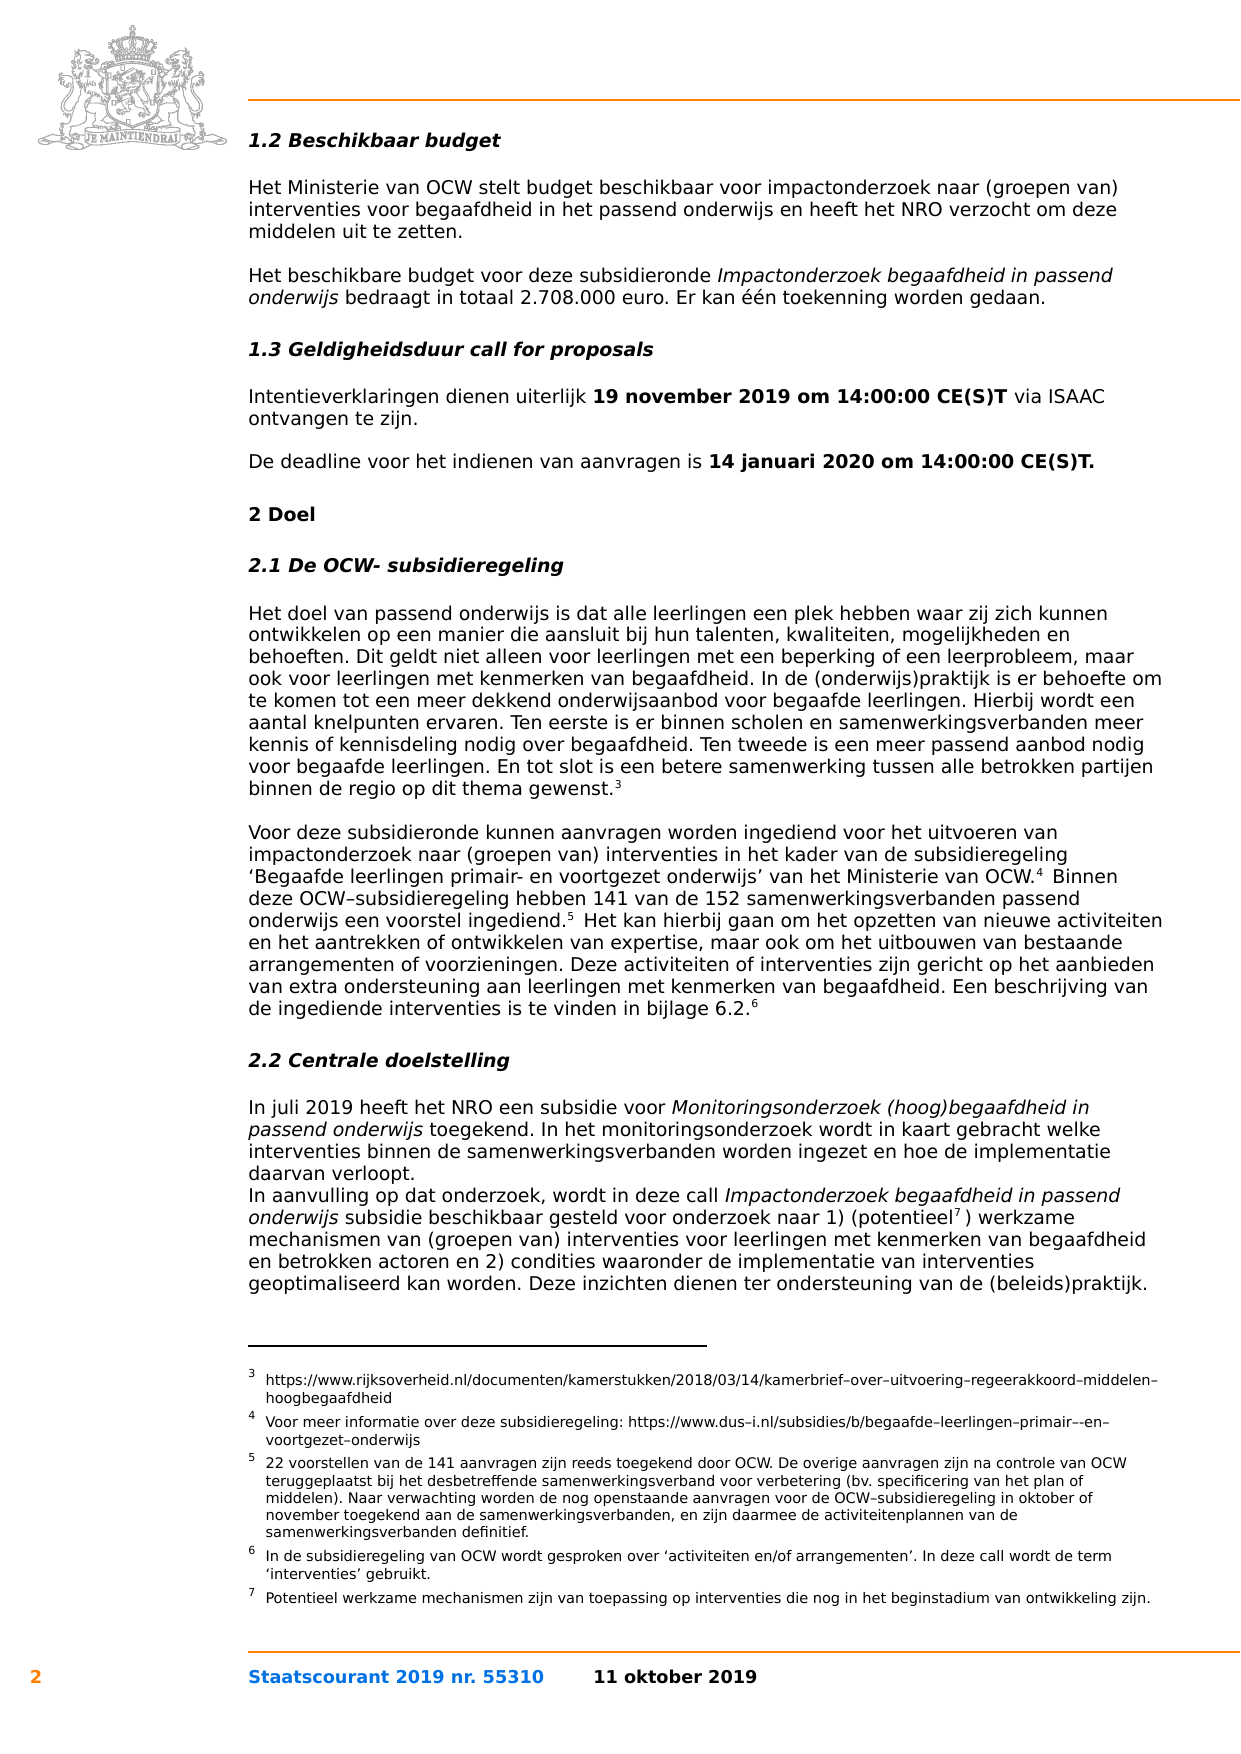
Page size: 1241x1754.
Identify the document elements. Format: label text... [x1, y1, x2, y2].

text Het Ministerie van OCW stelt budget beschikbaar voor impactonderzoek naar (groepen van) interventies voor begaafdheid in het passend onderwijs en heeft het NRO verzocht om deze middelen uit te zetten. [248, 177, 1163, 243]
picture [38, 25, 227, 150]
text https://www.rijksoverheid.nl/documenten/kamerstukken/2018/03/14/kamerbrief–over–uitvoering–regeerakkoord–middelen–hoogbegaafdheid [248, 1368, 1163, 1407]
text Voor meer informatie over deze subsidieregeling: https://www.dus–i.nl/subsidies/b/begaafde–leerlingen–primair–-en–voortgezet–onderwijs [248, 1409, 1163, 1448]
subtitle 1.2 Beschikbaar budget [248, 130, 1163, 152]
text In juli 2019 heeft het NRO een subsidie voor Monitoringsonderzoek (hoog)begaafdheid in passend onderwijs toegekend. In het monitoringsonderzoek wordt in kaart gebracht welke interventies binnen de samenwerkingsverbanden worden ingezet en hoe de implementatie daarvan verloopt. [248, 1097, 1163, 1185]
subtitle 2 Doel [248, 503, 1163, 525]
text In de subsidieregeling van OCW wordt gesproken over ‘activiteiten en/of arrangementen’. In deze call wordt de term ‘interventies’ gebruikt. [248, 1544, 1163, 1583]
subtitle 2.2 Centrale doelstelling [248, 1050, 1163, 1072]
text De deadline voor het indienen van aanvragen is 14 januari 2020 om 14:00:00 CE(S)T. [248, 451, 1163, 473]
text In aanvulling op dat onderzoek, wordt in deze call Impactonderzoek begaafdheid in passend onderwijs subsidie beschikbaar gesteld voor onderzoek naar 1) (potentieel) werkzame mechanismen van (groepen van) interventies voor leerlingen met kenmerken van begaafdheid en betrokken actoren en 2) condities waaronder de implementatie van interventies geoptimaliseerd kan worden. Deze inzichten dienen ter ondersteuning van de (beleids)praktijk. [248, 1185, 1163, 1295]
subtitle 1.3 Geldigheidsduur call for proposals [248, 339, 1163, 361]
text Het doel van passend onderwijs is dat alle leerlingen een plek hebben waar zij zich kunnen ontwikkelen op een manier die aansluit bij hun talenten, kwaliteiten, mogelijkheden en behoeften. Dit geldt niet alleen voor leerlingen met een beperking of een leerprobleem, maar ook voor leerlingen met kenmerken van begaafdheid. In de (onderwijs)praktijk is er behoefte om te komen tot een meer dekkend onderwijsaanbod voor begaafde leerlingen. Hierbij wordt een aantal knelpunten ervaren. Ten eerste is er binnen scholen en samenwerkingsverbanden meer kennis of kennisdeling nodig over begaafdheid. Ten tweede is een meer passend aanbod nodig voor begaafde leerlingen. En tot slot is een betere samenwerking tussen alle betrokken partijen binnen de regio op dit thema gewenst. [248, 602, 1163, 800]
subtitle 2.1 De OCW- subsidieregeling [248, 555, 1163, 577]
text 22 voorstellen van de 141 aanvragen zijn reeds toegekend door OCW. De overige aanvragen zijn na controle van OCW teruggeplaatst bij het desbetreffende samenwerkingsverband voor verbetering (bv. specificering van het plan of middelen). Naar verwachting worden de nog openstaande aanvragen voor de OCW–subsidieregeling in oktober of november toegekend aan de samenwerkingsverbanden, en zijn daarmee de activiteitenplannen van de samenwerkingsverbanden definitief. [248, 1451, 1163, 1541]
text Voor deze subsidieronde kunnen aanvragen worden ingediend voor het uitvoeren van impactonderzoek naar (groepen van) interventies in het kader van de subsidieregeling ‘Begaafde leerlingen primair- en voortgezet onderwijs’ van het Ministerie van OCW. Binnen deze OCW–subsidieregeling hebben 141 van de 152 samenwerkingsverbanden passend onderwijs een voorstel ingediend. Het kan hierbij gaan om het opzetten van nieuwe activiteiten en het aantrekken of ontwikkelen van expertise, maar ook om het uitbouwen van bestaande arrangementen of voorzieningen. Deze activiteiten of interventies zijn gericht op het aanbieden van extra ondersteuning aan leerlingen met kenmerken van begaafdheid. Een beschrijving van de ingediende interventies is te vinden in bijlage 6.2. [248, 822, 1163, 1020]
text Intentieverklaringen dienen uiterlijk 19 november 2019 om 14:00:00 CE(S)T via ISAAC ontvangen te zijn. [248, 386, 1163, 429]
text Potentieel werkzame mechanismen zijn van toepassing op interventies die nog in het beginstadium van ontwikkeling zijn. [248, 1586, 1163, 1608]
text Het beschikbare budget voor deze subsidieronde Impactonderzoek begaafdheid in passend onderwijs bedraagt in totaal 2.708.000 euro. Er kan één toekenning worden gedaan. [248, 265, 1163, 309]
